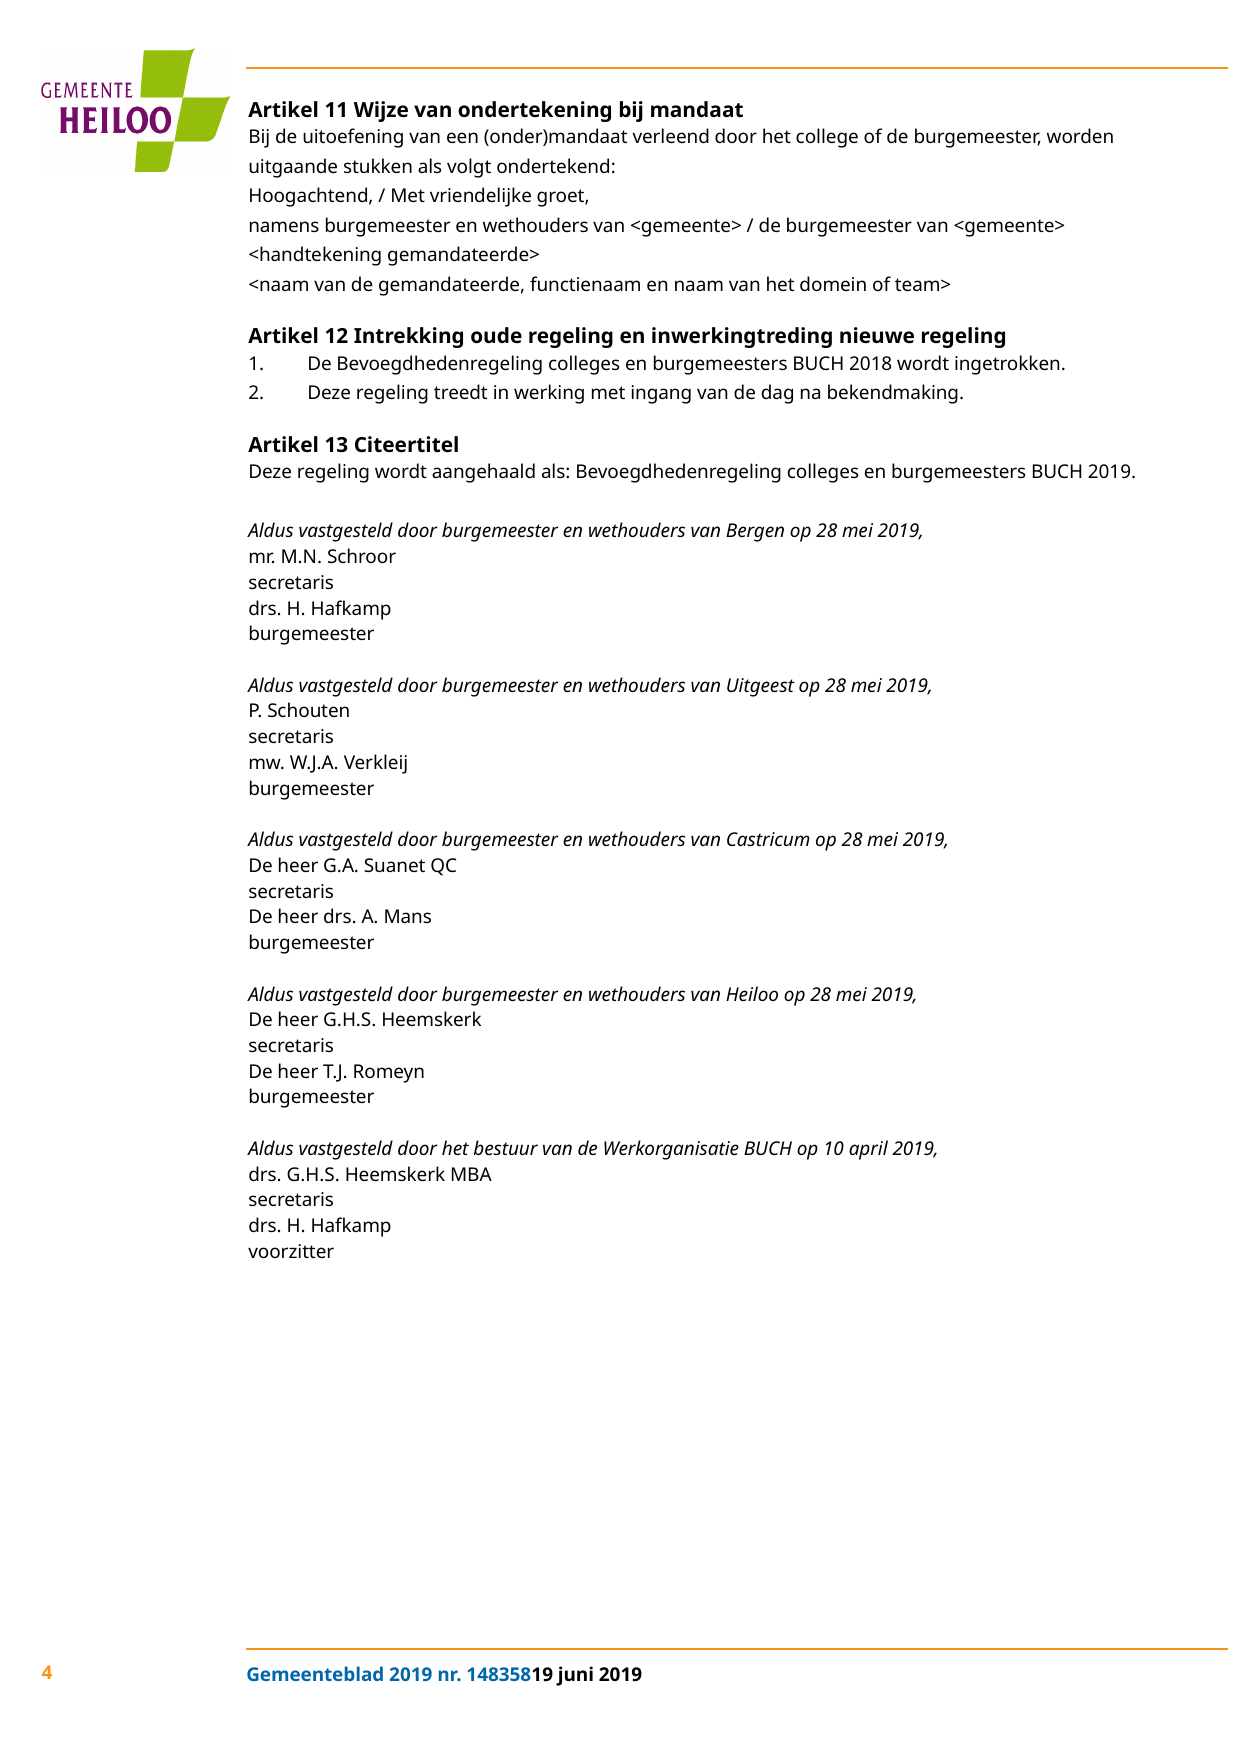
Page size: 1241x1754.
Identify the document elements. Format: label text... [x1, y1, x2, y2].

text Artikel 12 Intrekking oude regeling en inwerkingtreding nieuwe regeling [248, 322, 1152, 350]
text burgemeester [248, 1084, 1152, 1109]
text burgemeester [248, 775, 1152, 801]
text namens burgemeester en wethouders van <gemeente> / de burgemeester van <gemeente> [248, 212, 1152, 238]
text Bij de uitoefening van een (onder)mandaat verleend door het college of de burgemeester, worden uitgaande stukken als volgt ondertekend: [248, 123, 1152, 178]
text P. Schouten [248, 698, 1152, 723]
text mr. M.N. Schroor [248, 543, 1152, 569]
text drs. H. Hafkamp [248, 595, 1152, 621]
text De heer G.A. Suanet QC [248, 852, 1152, 878]
text Aldus vastgesteld door burgemeester en wethouders van Heiloo op 28 mei 2019, [248, 981, 1152, 1006]
text De heer T.J. Romeyn [248, 1058, 1152, 1084]
text drs. H. Hafkamp [248, 1212, 1152, 1238]
text De heer G.H.S. Heemskerk [248, 1006, 1152, 1032]
text Hoogachtend, / Met vriendelijke groet, [248, 182, 1152, 208]
text Aldus vastgesteld door het bestuur van de Werkorganisatie BUCH op 10 april 2019, [248, 1135, 1152, 1161]
text <naam van de gemandateerde, functienaam en naam van het domein of team> [248, 271, 1152, 297]
text Deze regeling wordt aangehaald als: Bevoegdhedenregeling colleges en burgemeesters BUCH 2019. [248, 458, 1152, 484]
text Aldus vastgesteld door burgemeester en wethouders van Uitgeest op 28 mei 2019, [248, 672, 1152, 698]
list Deze regeling treedt in werking met ingang van de dag na bekendmaking. [248, 379, 1152, 405]
list De Bevoegdhedenregeling colleges en burgemeesters BUCH 2018 wordt ingetrokken. [248, 350, 1152, 376]
text Artikel 13 Citeertitel [248, 430, 1152, 458]
text secretaris [248, 723, 1152, 749]
text Artikel 11 Wijze van ondertekening bij mandaat [248, 95, 1152, 123]
text secretaris [248, 878, 1152, 903]
text voorzitter [248, 1238, 1152, 1264]
text secretaris [248, 1187, 1152, 1212]
text Aldus vastgesteld door burgemeester en wethouders van Castricum op 28 mei 2019, [248, 826, 1152, 852]
text drs. G.H.S. Heemskerk MBA [248, 1161, 1152, 1187]
picture [41, 47, 231, 172]
text burgemeester [248, 929, 1152, 955]
text burgemeester [248, 621, 1152, 646]
text De heer drs. A. Mans [248, 903, 1152, 929]
text secretaris [248, 1032, 1152, 1058]
text secretaris [248, 569, 1152, 595]
text Aldus vastgesteld door burgemeester en wethouders van Bergen op 28 mei 2019, [248, 518, 1152, 543]
text <handtekening gemandateerde> [248, 242, 1152, 267]
text mw. W.J.A. Verkleij [248, 749, 1152, 775]
